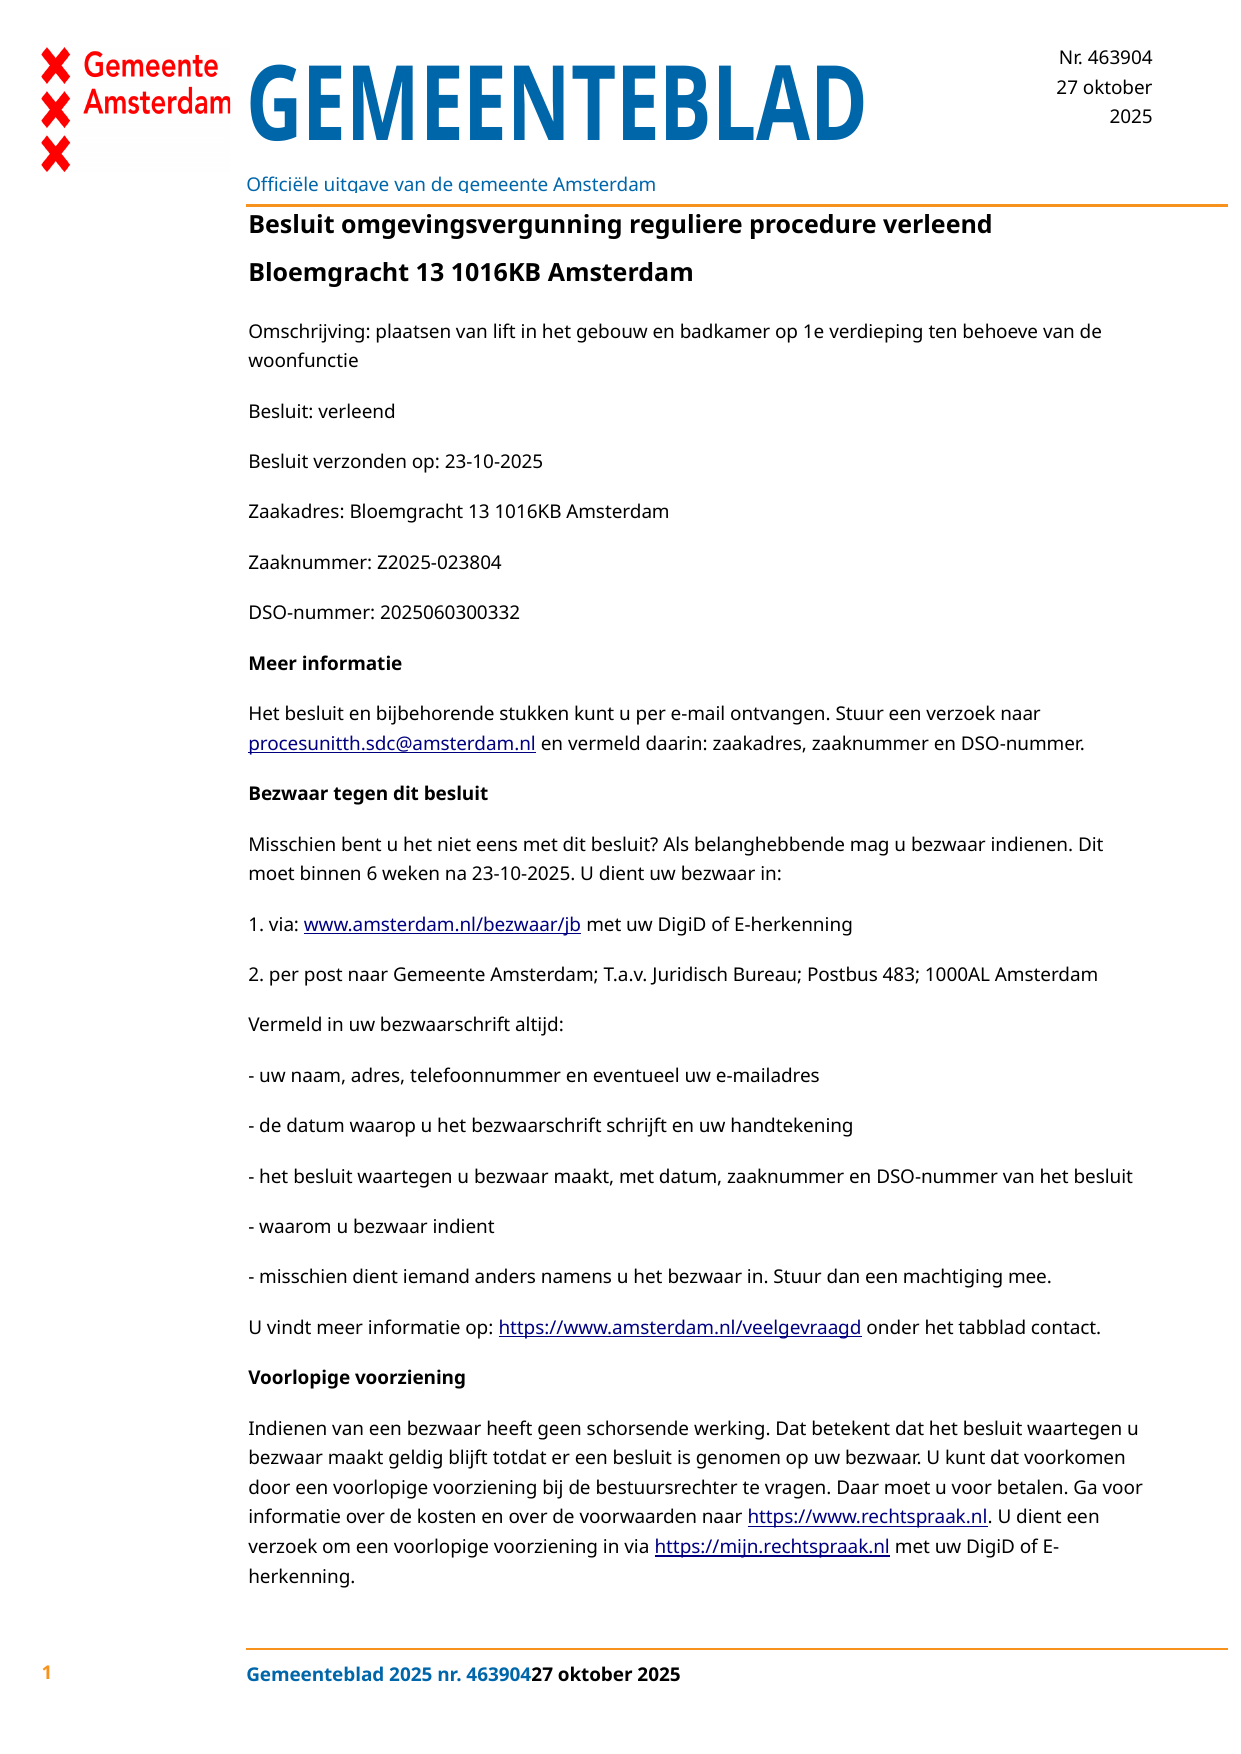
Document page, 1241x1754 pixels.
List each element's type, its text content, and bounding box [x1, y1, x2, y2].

text Besluit omgevingsvergunning reguliere procedure verleend Bloemgracht 13 1016KB Amsterdam [248, 207, 1152, 288]
text Misschien bent u het niet eens met dit besluit? Als belanghebbende mag u bezwaar indienen. Dit moet binnen 6 weken na 23-10-2025. U dient uw bezwaar in: [248, 831, 1152, 886]
text Omschrijving: plaatsen van lift in het gebouw en badkamer op 1e verdieping ten behoeve van de woonfunctie [248, 318, 1152, 373]
text U vindt meer informatie op: https://www.amsterdam.nl/veelgevraagd onder het tabblad contact. [248, 1314, 1152, 1340]
text Besluit verzonden op: 23-10-2025 [248, 448, 1152, 474]
text DSO-nummer: 2025060300332 [248, 599, 1152, 625]
text Meer informatie [248, 650, 1152, 676]
text Zaaknummer: Z2025-023804 [248, 549, 1152, 575]
text Het besluit en bijbehorende stukken kunt u per e-mail ontvangen. Stuur een verzoek naar procesunitth.sdc@amsterdam.nl en vermeld daarin: zaakadres, zaaknummer en DSO-nummer. [248, 700, 1152, 756]
text - waarom u bezwaar indient [248, 1213, 1152, 1239]
text Vermeld in uw bezwaarschrift altijd: [248, 1012, 1152, 1037]
text Zaakadres: Bloemgracht 13 1016KB Amsterdam [248, 499, 1152, 524]
text Indienen van een bezwaar heeft geen schorsende werking. Dat betekent dat het besluit waartegen u bezwaar maakt geldig blijft totdat er een besluit is genomen op uw bezwaar. U kunt dat voorkomen door een voorlopige voorziening bij de bestuursrechter te vragen. Daar moet u voor betalen. Ga voor informatie over de kosten en over de voorwaarden naar https://www.rechtspraak.nl. U dient een verzoek om een voorlopige voorziening in via https://mijn.rechtspraak.nl met uw DigiD of E-herkenning. [248, 1415, 1152, 1589]
text - misschien dient iemand anders namens u het bezwaar in. Stuur dan een machtiging mee. [248, 1264, 1152, 1289]
text Besluit: verleend [248, 398, 1152, 424]
text 1. via: www.amsterdam.nl/bezwaar/jb met uw DigiD of E-herkenning [248, 911, 1152, 937]
text - uw naam, adres, telefoonnummer en eventueel uw e-mailadres [248, 1062, 1152, 1088]
text - de datum waarop u het bezwaarschrift schrijft en uw handtekening [248, 1112, 1152, 1138]
text Bezwaar tegen dit besluit [248, 780, 1152, 806]
text - het besluit waartegen u bezwaar maakt, met datum, zaaknummer en DSO-nummer van het besluit [248, 1163, 1152, 1189]
text Voorlopige voorziening [248, 1364, 1152, 1390]
picture [41, 47, 231, 172]
text 2. per post naar Gemeente Amsterdam; T.a.v. Juridisch Bureau; Postbus 483; 1000AL Amsterdam [248, 961, 1152, 987]
